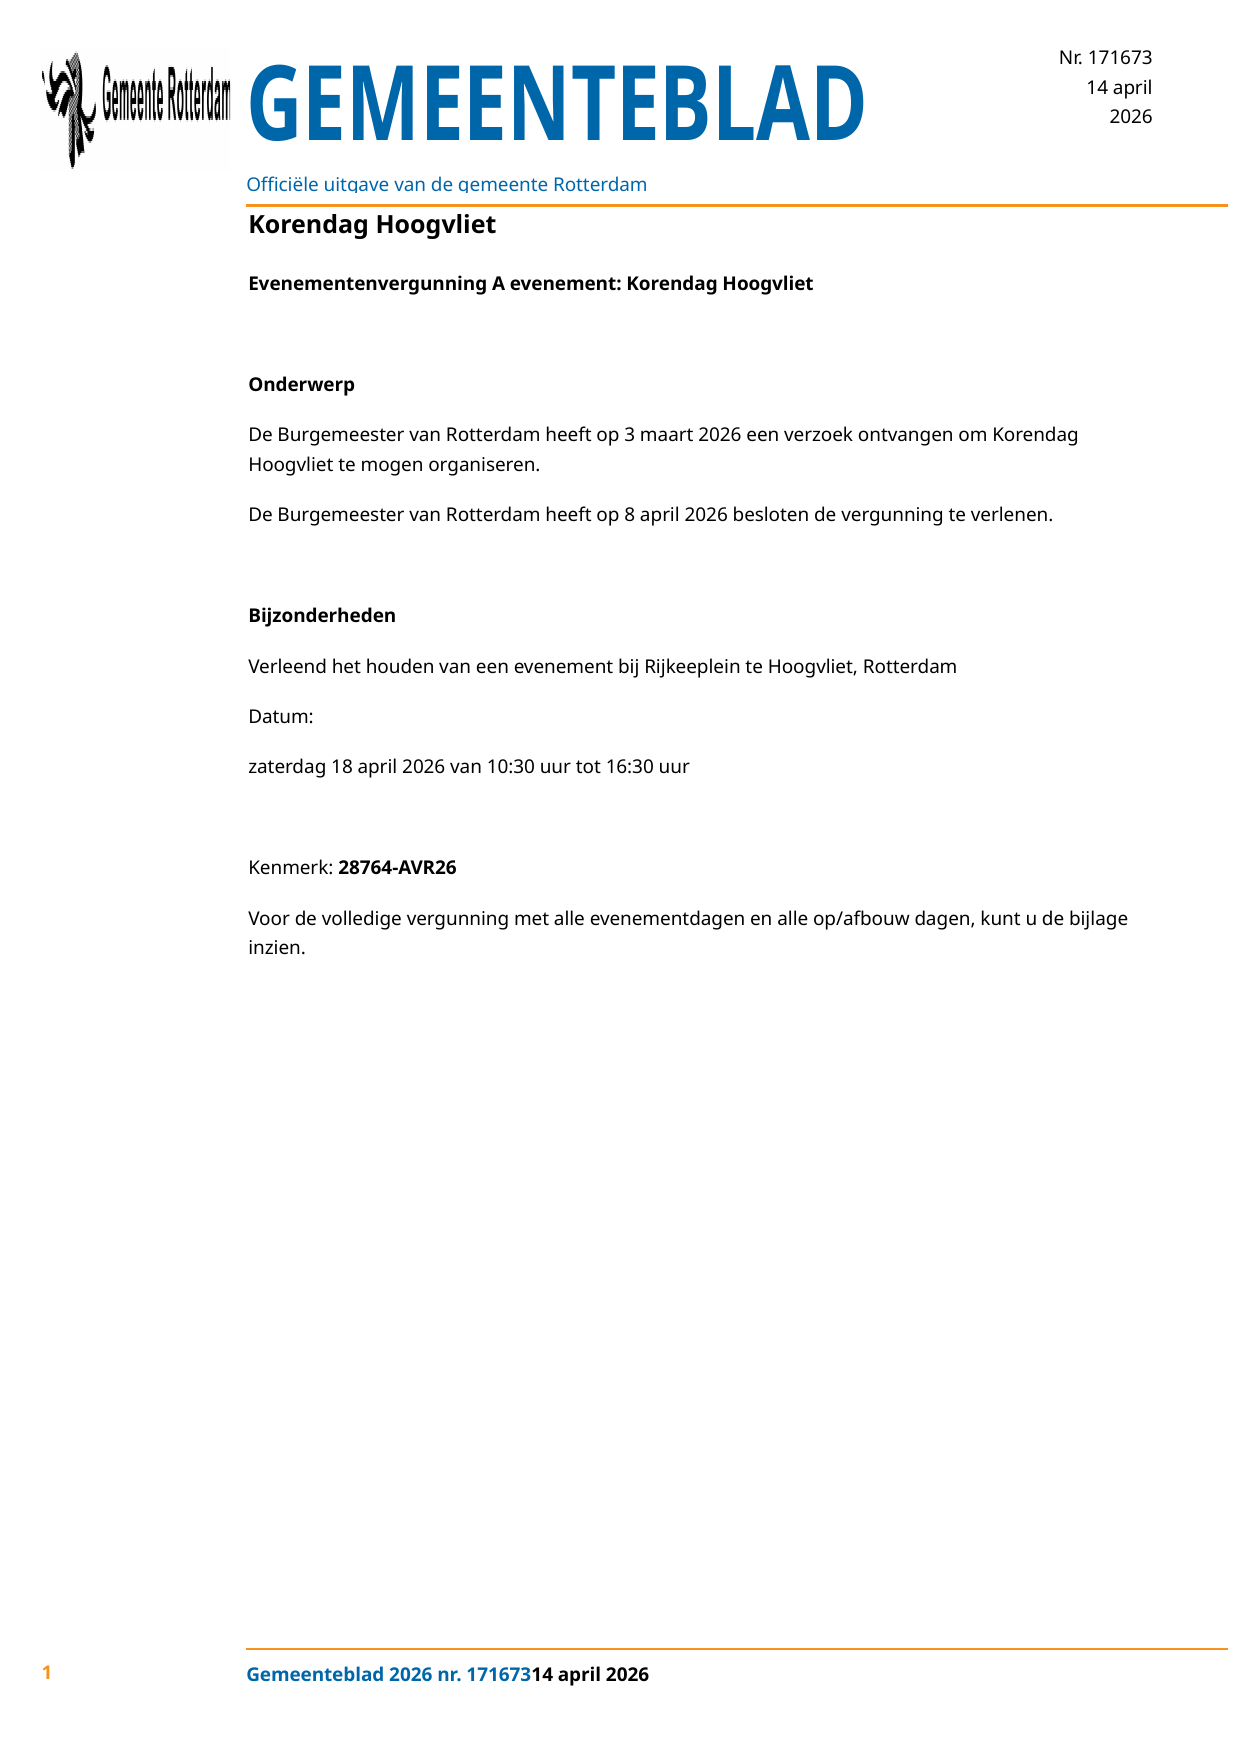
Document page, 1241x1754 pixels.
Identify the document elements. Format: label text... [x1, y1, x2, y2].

text Kenmerk: 28764-AVR26 [248, 854, 1152, 880]
text Voor de volledige vergunning met alle evenementdagen en alle op/afbouw dagen, kunt u de bijlage inzien. [248, 905, 1152, 960]
text De Burgemeester van Rotterdam heeft op 8 april 2026 besloten de vergunning te verlenen. [248, 502, 1152, 527]
text Verleend het houden van een evenement bij Rijkeeplein te Hoogvliet, Rotterdam [248, 653, 1152, 678]
text Evenementenvergunning A evenement: Korendag Hoogvliet [248, 270, 1152, 296]
picture [41, 47, 231, 172]
text Onderwerp [248, 371, 1152, 397]
text Bijzonderheden [248, 602, 1152, 628]
text Korendag Hoogvliet [248, 207, 1152, 241]
text De Burgemeester van Rotterdam heeft op 3 maart 2026 een verzoek ontvangen om Korendag Hoogvliet te mogen organiseren. [248, 422, 1152, 477]
text zaterdag 18 april 2026 van 10:30 uur tot 16:30 uur [248, 754, 1152, 779]
text Datum: [248, 703, 1152, 729]
